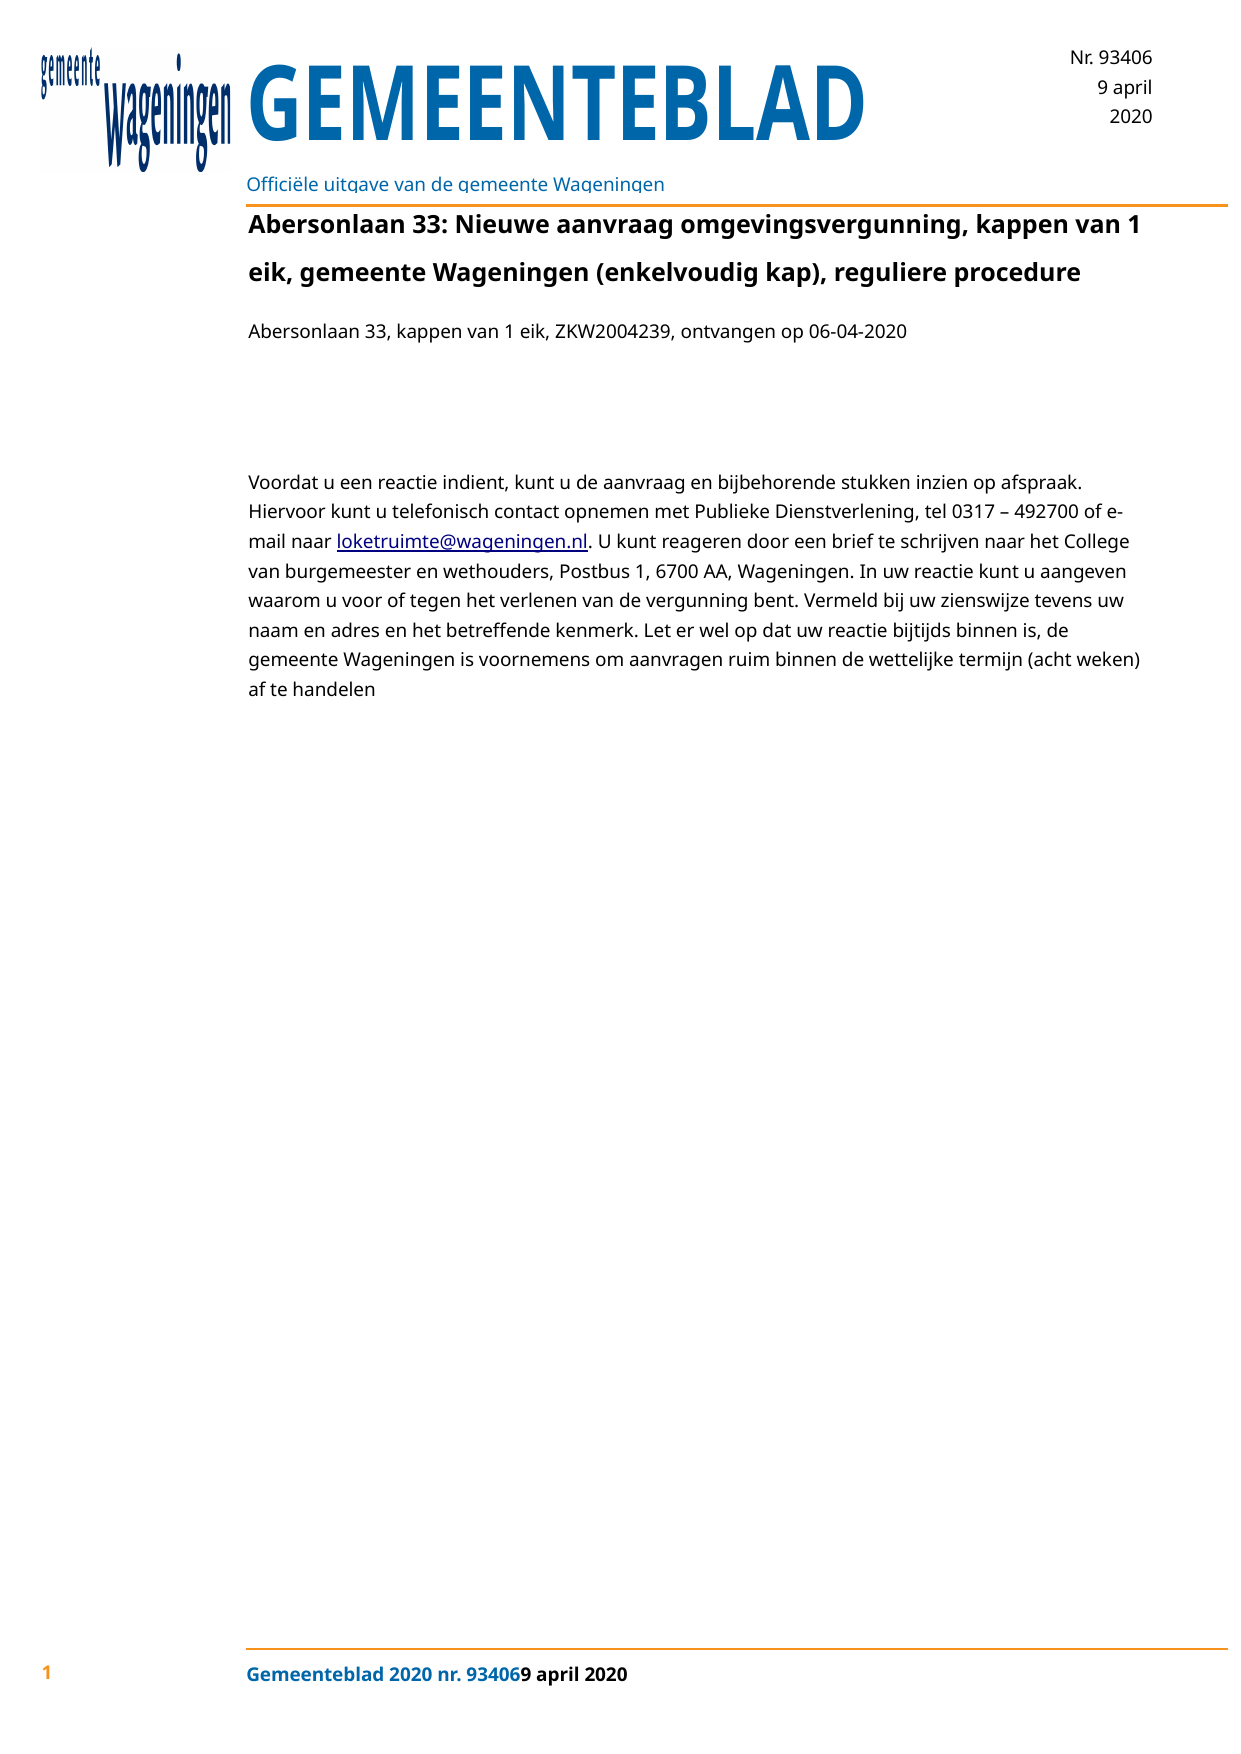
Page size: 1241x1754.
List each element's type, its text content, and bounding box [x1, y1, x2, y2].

picture [41, 47, 231, 172]
text Voordat u een reactie indient, kunt u de aanvraag en bijbehorende stukken inzien op afspraak. Hiervoor kunt u telefonisch contact opnemen met Publieke Dienstverlening, tel 0317 – 492700 of e-mail naar loketruimte@wageningen.nl. U kunt reageren door een brief te schrijven naar het College van burgemeester en wethouders, Postbus 1, 6700 AA, Wageningen. In uw reactie kunt u aangeven waarom u voor of tegen het verlenen van de vergunning bent. Vermeld bij uw zienswijze tevens uw naam en adres en het betreffende kenmerk. Let er wel op dat uw reactie bijtijds binnen is, de gemeente Wageningen is voornemens om aanvragen ruim binnen de wettelijke termijn (acht weken) af te handelen [248, 469, 1152, 702]
text Abersonlaan 33: Nieuwe aanvraag omgevingsvergunning, kappen van 1 eik, gemeente Wageningen (enkelvoudig kap), reguliere procedure [248, 207, 1152, 288]
text Abersonlaan 33, kappen van 1 eik, ZKW2004239, ontvangen op 06-04-2020 [248, 318, 1152, 344]
